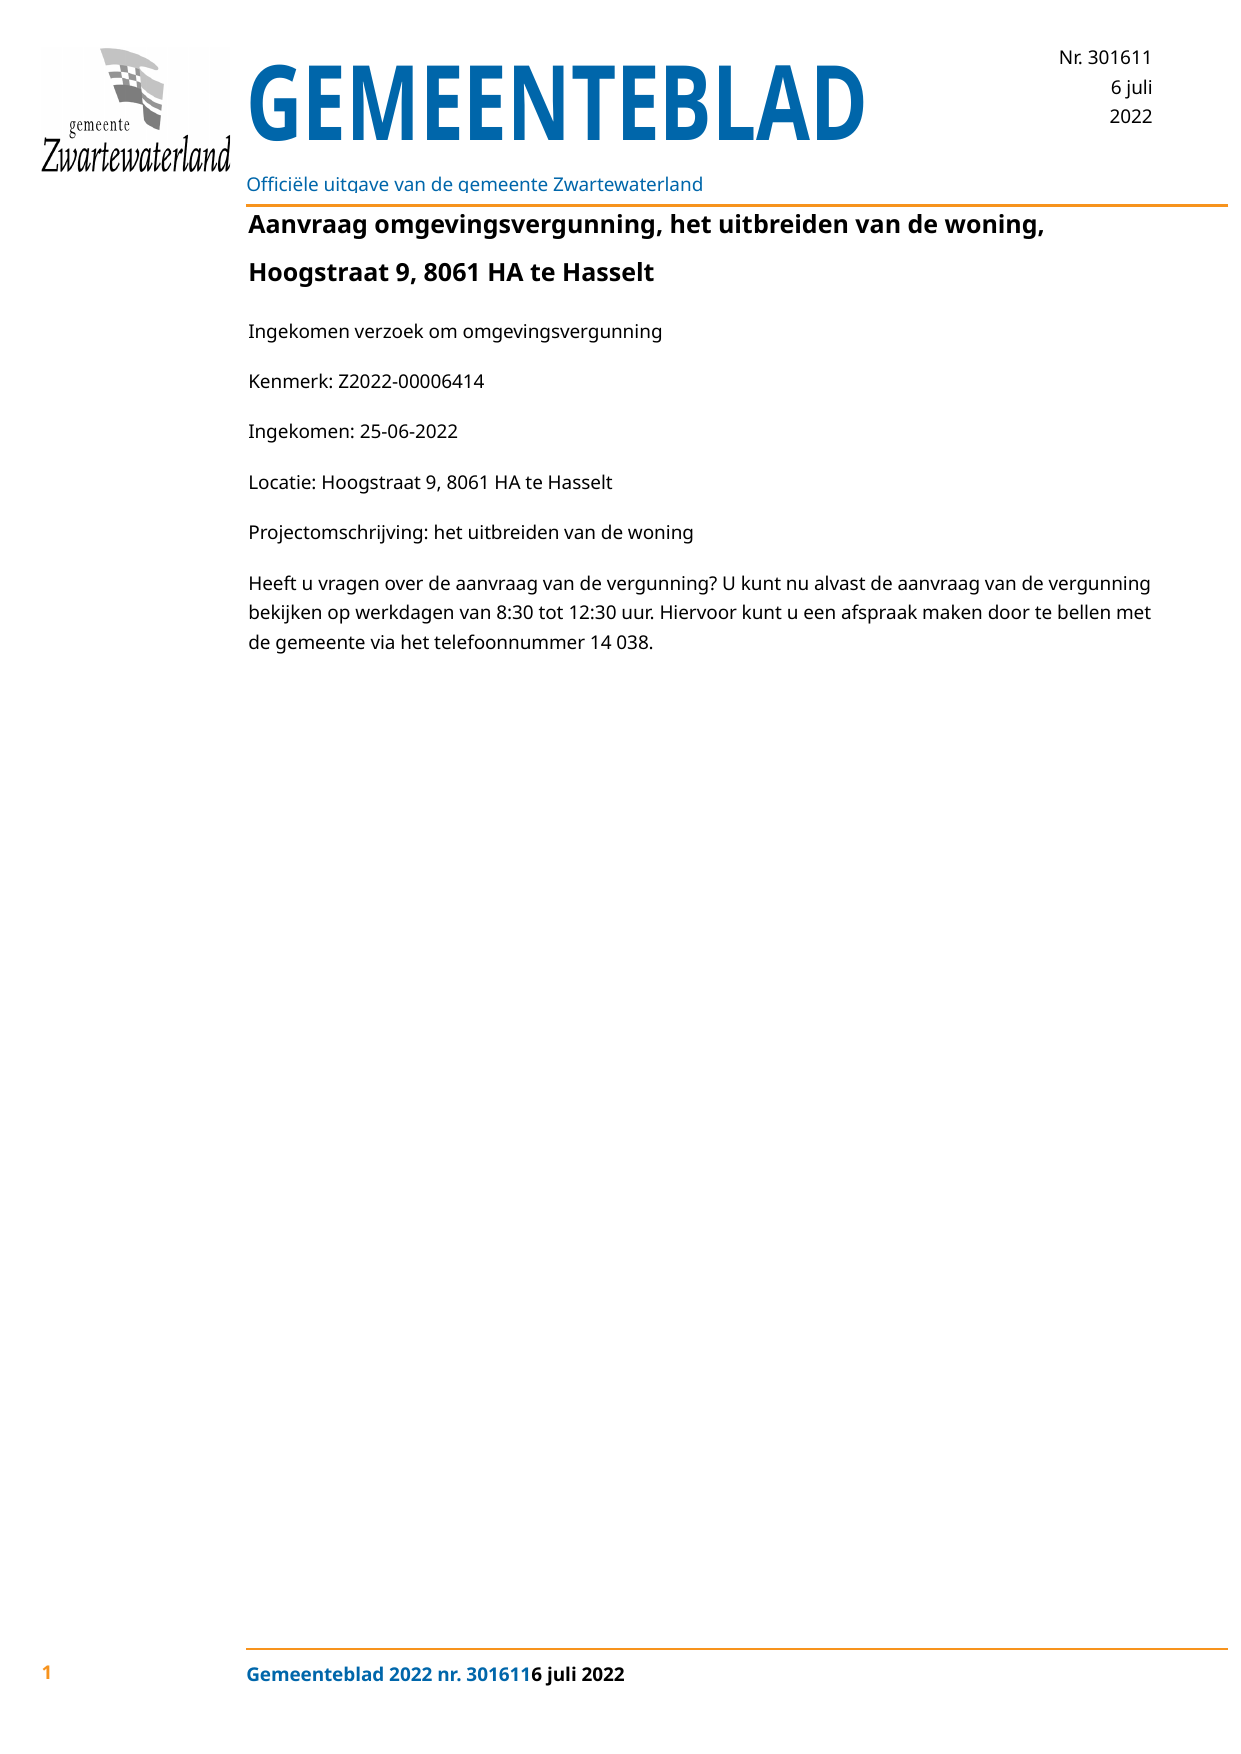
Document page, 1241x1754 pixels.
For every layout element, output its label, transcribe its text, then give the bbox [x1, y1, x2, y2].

text Ingekomen: 25-06-2022 [248, 419, 1152, 444]
text Kenmerk: Z2022-00006414 [248, 368, 1152, 394]
text Heeft u vragen over de aanvraag van de vergunning? U kunt nu alvast de aanvraag van de vergunning bekijken op werkdagen van 8:30 tot 12:30 uur. Hiervoor kunt u een afspraak maken door te bellen met de gemeente via het telefoonnummer 14 038. [248, 570, 1152, 655]
text Aanvraag omgevingsvergunning, het uitbreiden van de woning, Hoogstraat 9, 8061 HA te Hasselt [248, 207, 1152, 288]
text Locatie: Hoogstraat 9, 8061 HA te Hasselt [248, 469, 1152, 495]
text Ingekomen verzoek om omgevingsvergunning [248, 318, 1152, 344]
picture [41, 47, 231, 172]
text Projectomschrijving: het uitbreiden van de woning [248, 519, 1152, 545]
